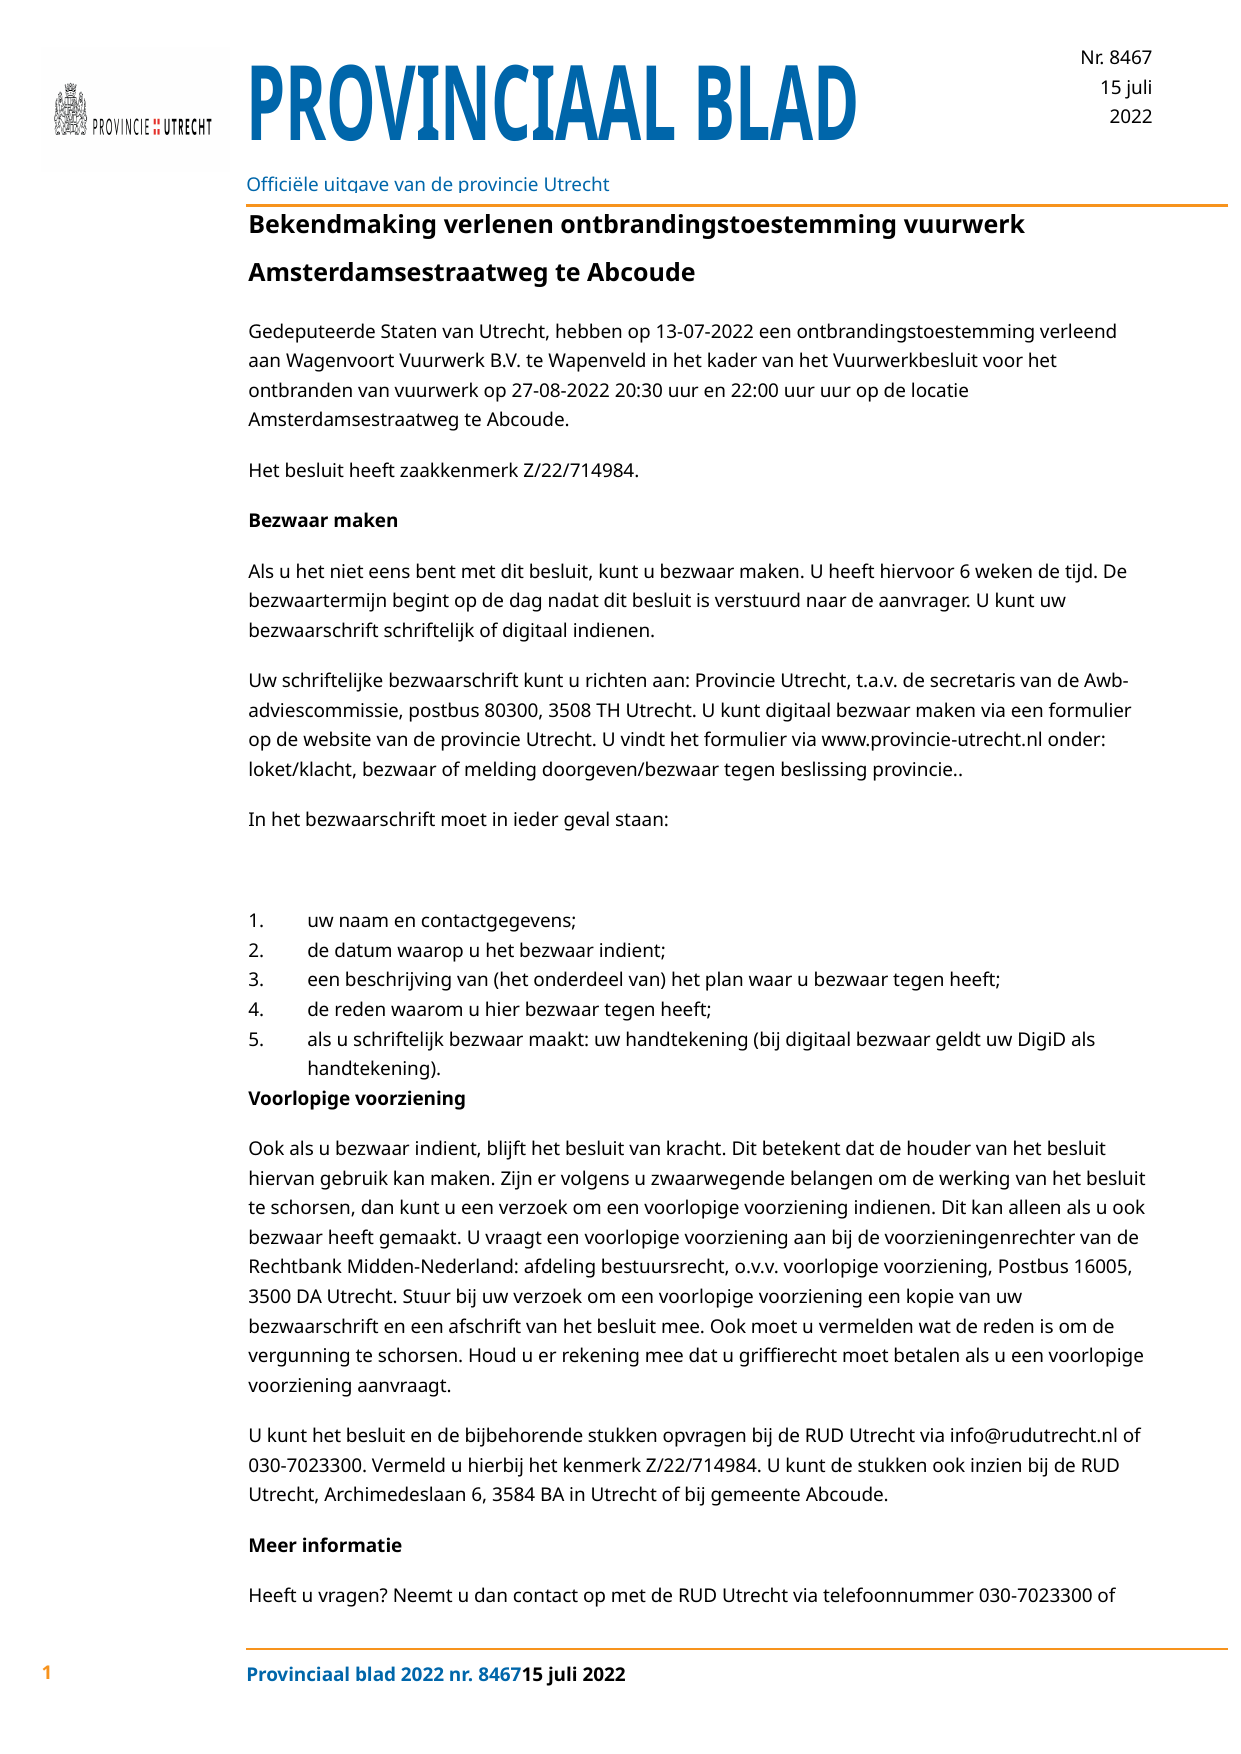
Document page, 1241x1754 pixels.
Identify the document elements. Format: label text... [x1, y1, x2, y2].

text Als u het niet eens bent met dit besluit, kunt u bezwaar maken. U heeft hiervoor 6 weken de tijd. De bezwaartermijn begint op de dag nadat dit besluit is verstuurd naar de aanvrager. U kunt uw bezwaarschrift schriftelijk of digitaal indienen. [248, 558, 1152, 643]
text Ook als u bezwaar indient, blijft het besluit van kracht. Dit betekent dat de houder van het besluit hiervan gebruik kan maken. Zijn er volgens u zwaarwegende belangen om de werking van het besluit te schorsen, dan kunt u een verzoek om een voorlopige voorziening indienen. Dit kan alleen als u ook bezwaar heeft gemaakt. U vraagt een voorlopige voorziening aan bij de voorzieningenrechter van de Rechtbank Midden-Nederland: afdeling bestuursrecht, o.v.v. voorlopige voorziening, Postbus 16005, 3500 DA Utrecht. Stuur bij uw verzoek om een voorlopige voorziening een kopie van uw bezwaarschrift en een afschrift van het besluit mee. Ook moet u vermelden wat de reden is om de vergunning te schorsen. Houd u er rekening mee dat u griffierecht moet betalen als u een voorlopige voorziening aanvraagt. [248, 1135, 1152, 1398]
text In het bezwaarschrift moet in ieder geval staan: [248, 807, 1152, 832]
text Het besluit heeft zaakkenmerk Z/22/714984. [248, 457, 1152, 483]
text Uw schriftelijke bezwaarschrift kunt u richten aan: Provincie Utrecht, t.a.v. de secretaris van de Awb-adviescommissie, postbus 80300, 3508 TH Utrecht. U kunt digitaal bezwaar maken via een formulier op de website van de provincie Utrecht. U vindt het formulier via www.provincie-utrecht.nl onder: loket/klacht, bezwaar of melding doorgeven/bezwaar tegen beslissing provincie.. [248, 667, 1152, 782]
text Bekendmaking verlenen ontbrandingstoestemming vuurwerk Amsterdamsestraatweg te Abcoude [248, 207, 1152, 288]
list een beschrijving van (het onderdeel van) het plan waar u bezwaar tegen heeft; [248, 967, 1152, 992]
text Gedeputeerde Staten van Utrecht, hebben op 13-07-2022 een ontbrandingstoestemming verleend aan Wagenvoort Vuurwerk B.V. te Wapenveld in het kader van het Vuurwerkbesluit voor het ontbranden van vuurwerk op 27-08-2022 20:30 uur en 22:00 uur uur op de locatie Amsterdamsestraatweg te Abcoude. [248, 318, 1152, 432]
picture [41, 47, 231, 172]
text U kunt het besluit en de bijbehorende stukken opvragen bij de RUD Utrecht via info@rudutrecht.nl of 030-7023300. Vermeld u hierbij het kenmerk Z/22/714984. U kunt de stukken ook inzien bij de RUD Utrecht, Archimedeslaan 6, 3584 BA in Utrecht of bij gemeente Abcoude. [248, 1422, 1152, 1507]
list de reden waarom u hier bezwaar tegen heeft; [248, 996, 1152, 1022]
text Meer informatie [248, 1532, 1152, 1558]
text Heeft u vragen? Neemt u dan contact op met de RUD Utrecht via telefoonnummer 030-7023300 of [248, 1582, 1152, 1608]
list als u schriftelijk bezwaar maakt: uw handtekening (bij digitaal bezwaar geldt uw DigiD als handtekening). [248, 1026, 1152, 1081]
list uw naam en contactgegevens; [248, 907, 1152, 933]
text Voorlopige voorziening [248, 1085, 1152, 1111]
list de datum waarop u het bezwaar indient; [248, 937, 1152, 963]
text Bezwaar maken [248, 507, 1152, 533]
